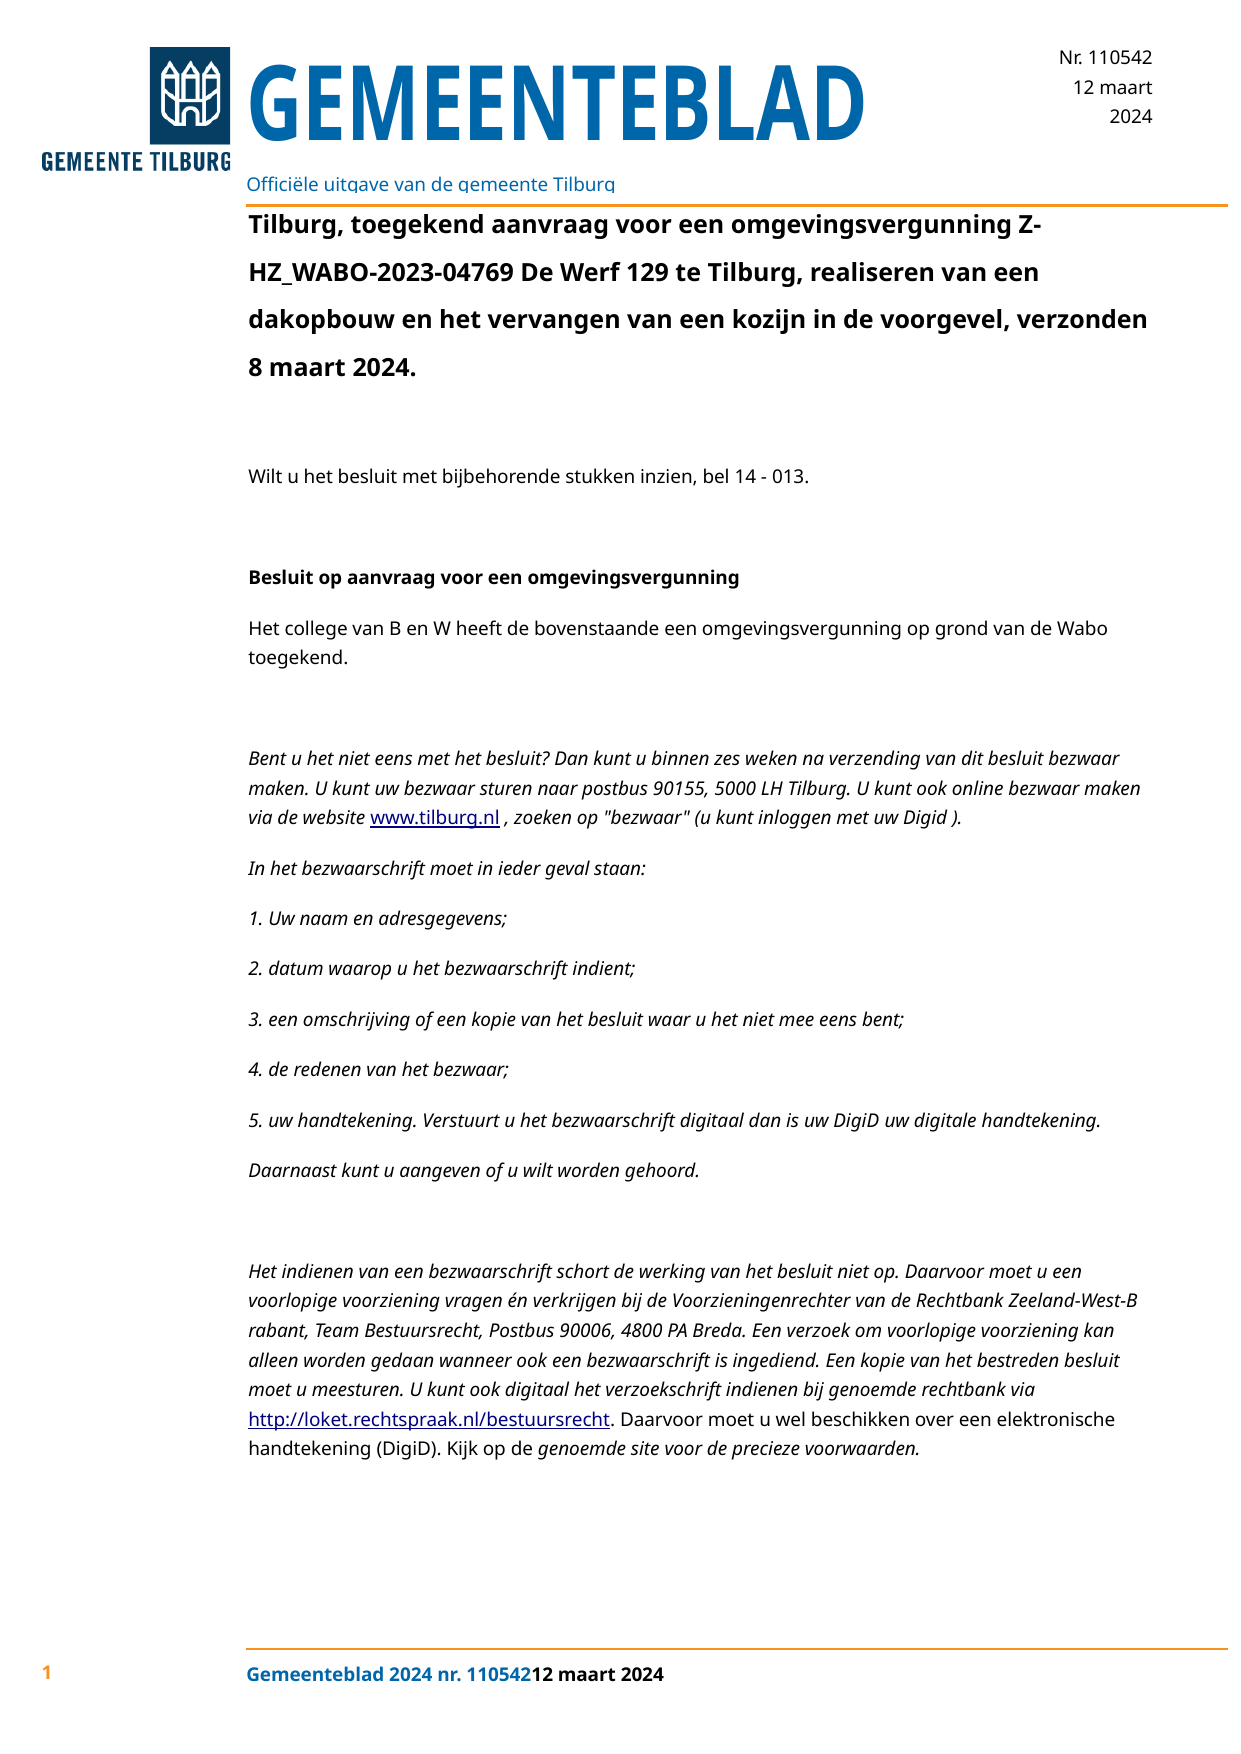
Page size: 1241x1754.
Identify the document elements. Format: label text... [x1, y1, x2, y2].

text 3. een omschrijving of een kopie van het besluit waar u het niet mee eens bent; [248, 1006, 1152, 1032]
text Het indienen van een bezwaarschrift schort de werking van het besluit niet op. Daarvoor moet u een voorlopige voorziening vragen én verkrijgen bij de Voorzieningenrechter van de Rechtbank Zeeland-West-B rabant, Team Bestuursrecht, Postbus 90006, 4800 PA Breda. Een verzoek om voorlopige voorziening kan alleen worden gedaan wanneer ook een bezwaarschrift is ingediend. Een kopie van het bestreden besluit moet u meesturen. U kunt ook digitaal het verzoekschrift indienen bij genoemde rechtbank via http://loket.rechtspraak.nl/bestuursrecht. Daarvoor moet u wel beschikken over een elektronische handtekening (DigiD). Kijk op de genoemde site voor de precieze voorwaarden. [248, 1258, 1152, 1461]
picture [41, 47, 231, 172]
text Tilburg, toegekend aanvraag voor een omgevingsvergunning Z-HZ_WABO-2023-04769 De Werf 129 te Tilburg, realiseren van een dakopbouw en het vervangen van een kozijn in de voorgevel, verzonden 8 maart 2024. [248, 207, 1152, 384]
text Besluit op aanvraag voor een omgevingsvergunning [248, 564, 1152, 590]
text Wilt u het besluit met bijbehorende stukken inzien, bel 14 - 013. [248, 463, 1152, 489]
text In het bezwaarschrift moet in ieder geval staan: [248, 855, 1152, 881]
text 2. datum waarop u het bezwaarschrift indient; [248, 956, 1152, 981]
text Het college van B en W heeft de bovenstaande een omgevingsvergunning op grond van de Wabo toegekend. [248, 615, 1152, 670]
text 1. Uw naam en adresgegevens; [248, 905, 1152, 931]
text 5. uw handtekening. Verstuurt u het bezwaarschrift digitaal dan is uw DigiD uw digitale handtekening. [248, 1107, 1152, 1133]
text 4. de redenen van het bezwaar; [248, 1056, 1152, 1082]
text Daarnaast kunt u aangeven of u wilt worden gehoord. [248, 1157, 1152, 1183]
text Bent u het niet eens met het besluit? Dan kunt u binnen zes weken na verzending van dit besluit bezwaar maken. U kunt uw bezwaar sturen naar postbus 90155, 5000 LH Tilburg. U kunt ook online bezwaar maken via de website www.tilburg.nl , zoeken op "bezwaar" (u kunt inloggen met uw Digid ). [248, 745, 1152, 830]
